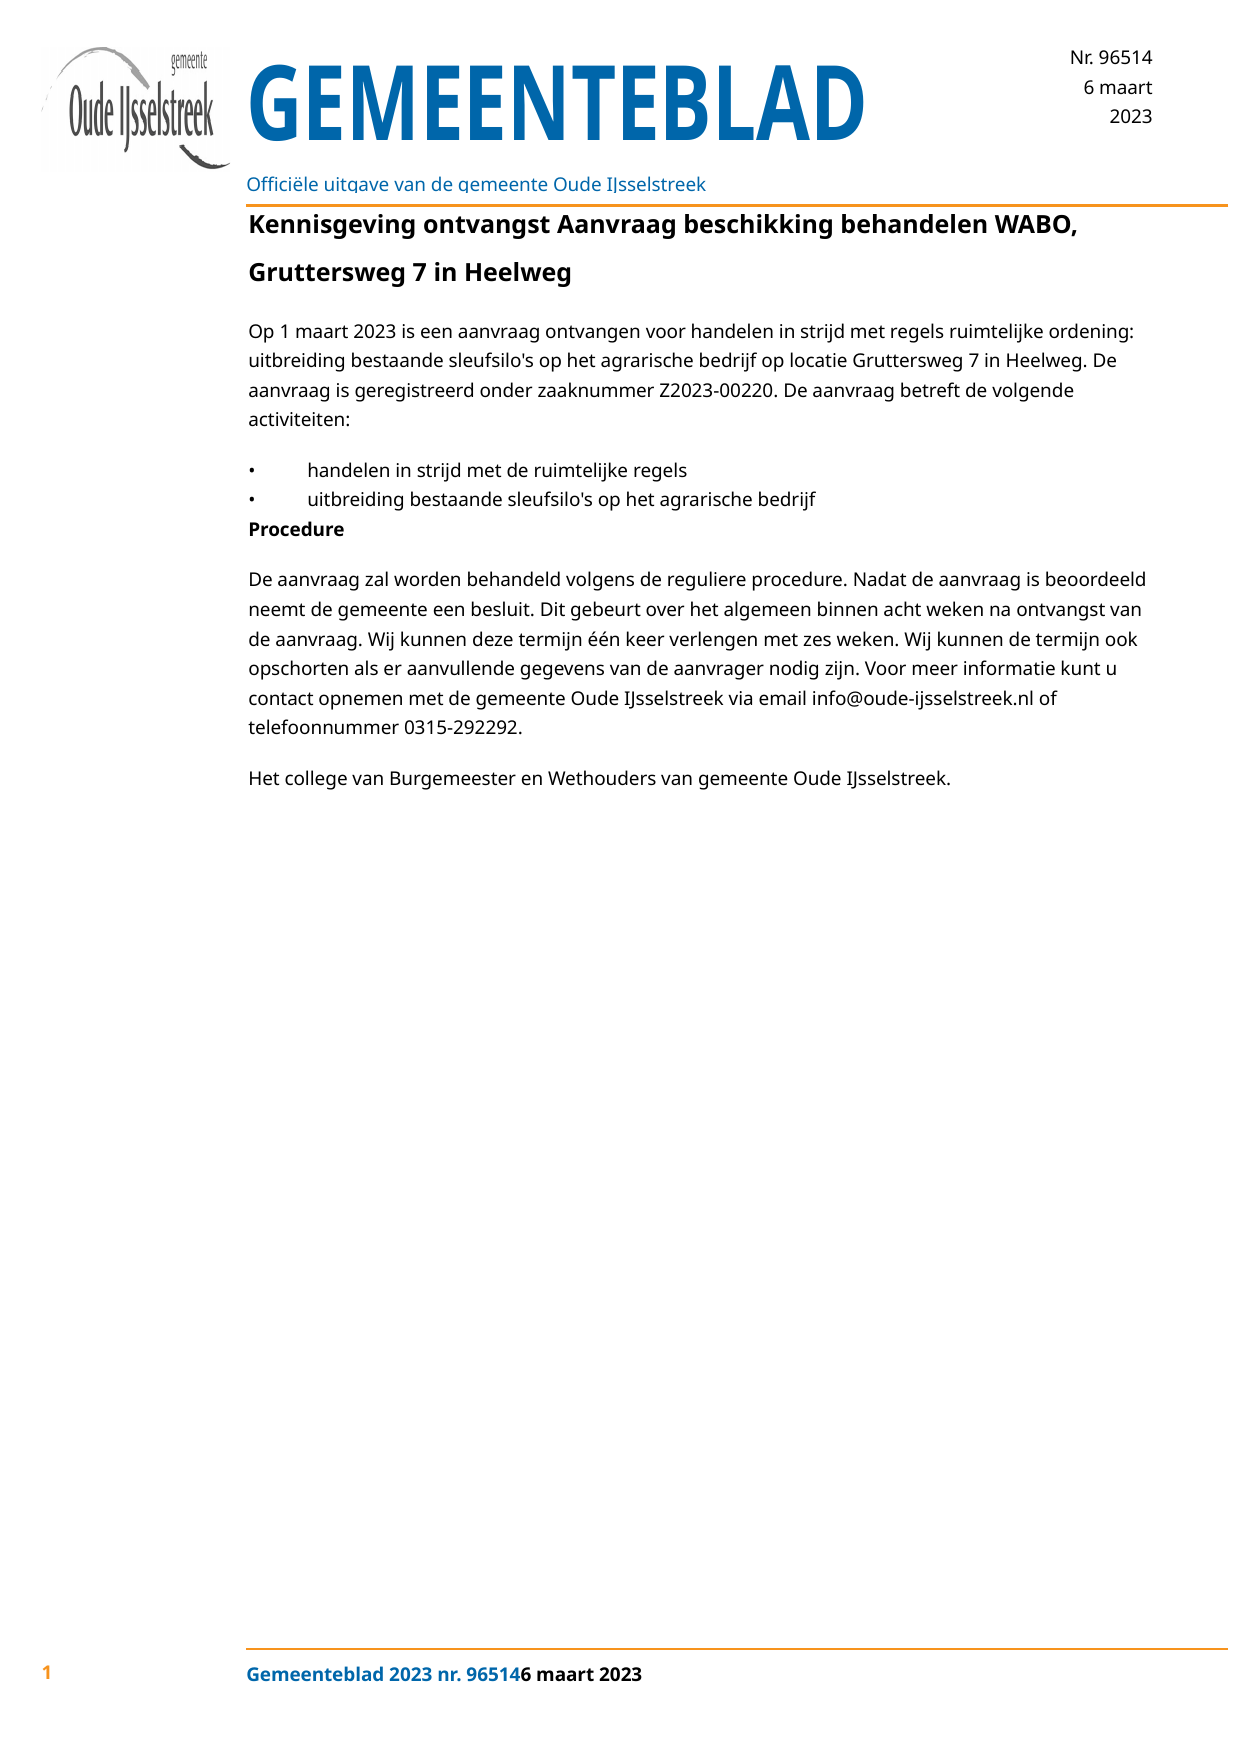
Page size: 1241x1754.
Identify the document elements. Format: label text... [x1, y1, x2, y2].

list uitbreiding bestaande sleufsilo's op het agrarische bedrijf [248, 487, 1152, 512]
list handelen in strijd met de ruimtelijke regels [248, 457, 1152, 483]
text Het college van Burgemeester en Wethouders van gemeente Oude IJsselstreek. [248, 765, 1152, 791]
picture [41, 47, 231, 172]
text Op 1 maart 2023 is een aanvraag ontvangen voor handelen in strijd met regels ruimtelijke ordening: uitbreiding bestaande sleufsilo's op het agrarische bedrijf op locatie Gruttersweg 7 in Heelweg. De aanvraag is geregistreerd onder zaaknummer Z2023-00220. De aanvraag betreft de volgende activiteiten: [248, 318, 1152, 432]
text De aanvraag zal worden behandeld volgens de reguliere procedure. Nadat de aanvraag is beoordeeld neemt de gemeente een besluit. Dit gebeurt over het algemeen binnen acht weken na ontvangst van de aanvraag. Wij kunnen deze termijn één keer verlengen met zes weken. Wij kunnen de termijn ook opschorten als er aanvullende gegevens van de aanvrager nodig zijn. Voor meer informatie kunt u contact opnemen met de gemeente Oude IJsselstreek via email info@oude-ijsselstreek.nl of telefoonnummer 0315-292292. [248, 567, 1152, 740]
text Kennisgeving ontvangst Aanvraag beschikking behandelen WABO, Gruttersweg 7 in Heelweg [248, 207, 1152, 288]
text Procedure [248, 516, 1152, 542]
